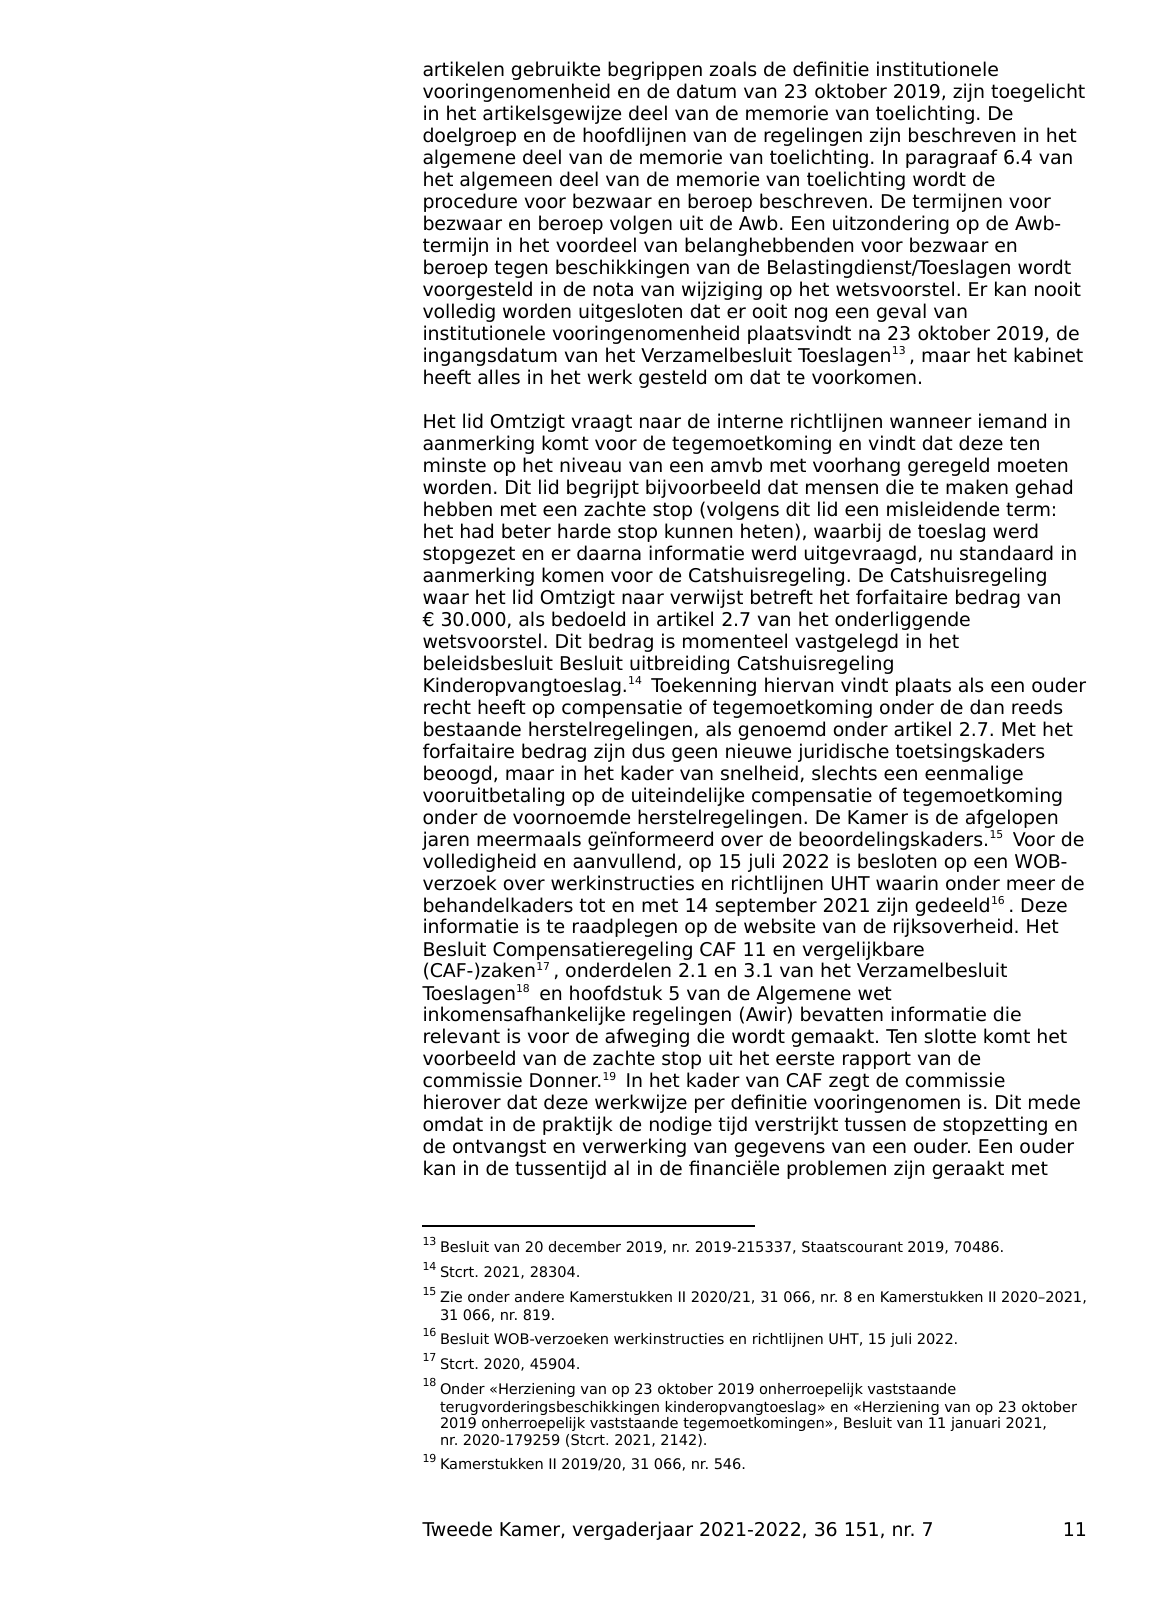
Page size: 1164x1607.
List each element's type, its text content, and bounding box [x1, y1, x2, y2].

text Besluit van 20 december 2019, nr. 2019-215337, Staatscourant 2019, 70486. [422, 1235, 1087, 1257]
text (CAF-)zaken, onderdelen 2.1 en 3.1 van het Verzamelbesluit Toeslagen en hoofdstuk 5 van de Algemene wet inkomensafhankelijke regelingen (Awir) bevatten informatie die relevant is voor de afweging die wordt gemaakt. Ten slotte komt het voorbeeld van de zachte stop uit het eerste rapport van de commissie Donner. In het kader van CAF zegt de commissie hierover dat deze werkwijze per definitie vooringenomen is. Dit mede omdat in de praktijk de nodige tijd verstrijkt tussen de stopzetting en de ontvangst en verwerking van gegevens van een ouder. Een ouder kan in de tussentijd al in de financiële problemen zijn geraakt met [422, 960, 1087, 1180]
text Zie onder andere Kamerstukken II 2020/21, 31 066, nr. 8 en Kamerstukken II 2020–2021, 31 066, nr. 819. [422, 1285, 1087, 1324]
text Stcrt. 2021, 28304. [422, 1260, 1087, 1282]
text artikelen gebruikte begrippen zoals de definitie institutionele vooringenomenheid en de datum van 23 oktober 2019, zijn toegelicht in het artikelsgewijze deel van de memorie van toelichting. De doelgroep en de hoofdlijnen van de regelingen zijn beschreven in het algemene deel van de memorie van toelichting. In paragraaf 6.4 van het algemeen deel van de memorie van toelichting wordt de procedure voor bezwaar en beroep beschreven. De termijnen voor bezwaar en beroep volgen uit de Awb. Een uitzondering op de Awb-termijn in het voordeel van belanghebbenden voor bezwaar en beroep tegen beschikkingen van de Belastingdienst/Toeslagen wordt voorgesteld in de nota van wijziging op het wetsvoorstel. Er kan nooit volledig worden uitgesloten dat er ooit nog een geval van institutionele vooringenomenheid plaatsvindt na 23 oktober 2019, de ingangsdatum van het Verzamelbesluit Toeslagen, maar het kabinet heeft alles in het werk gesteld om dat te voorkomen. [422, 59, 1087, 389]
text Stcrt. 2020, 45904. [422, 1352, 1087, 1374]
text Kamerstukken II 2019/20, 31 066, nr. 546. [422, 1452, 1087, 1474]
text Onder «Herziening van op 23 oktober 2019 onherroepelijk vaststaande terugvorderingsbeschikkingen kinderopvangtoeslag» en «Herziening van op 23 oktober 2019 onherroepelijk vaststaande tegemoetkomingen», Besluit van 11 januari 2021, nr. 2020-179259 (Stcrt. 2021, 2142). [422, 1377, 1087, 1449]
text Het lid Omtzigt vraagt naar de interne richtlijnen wanneer iemand in aanmerking komt voor de tegemoetkoming en vindt dat deze ten minste op het niveau van een amvb met voorhang geregeld moeten worden. Dit lid begrijpt bijvoorbeeld dat mensen die te maken gehad hebben met een zachte stop (volgens dit lid een misleidende term: het had beter harde stop kunnen heten), waarbij de toeslag werd stopgezet en er daarna informatie werd uitgevraagd, nu standaard in aanmerking komen voor de Catshuisregeling. De Catshuisregeling waar het lid Omtzigt naar verwijst betreft het forfaitaire bedrag van € 30.000, als bedoeld in artikel 2.7 van het onderliggende wetsvoorstel. Dit bedrag is momenteel vastgelegd in het beleidsbesluit Besluit uitbreiding Catshuisregeling Kinderopvangtoeslag. Toekenning hiervan vindt plaats als een ouder recht heeft op compensatie of tegemoetkoming onder de dan reeds bestaande herstelregelingen, als genoemd onder artikel 2.7. Met het forfaitaire bedrag zijn dus geen nieuwe juridische toetsingskaders beoogd, maar in het kader van snelheid, slechts een eenmalige vooruitbetaling op de uiteindelijke compensatie of tegemoetkoming onder de voornoemde herstelregelingen. De Kamer is de afgelopen jaren meermaals geïnformeerd over de beoordelingskaders. Voor de volledigheid en aanvullend, op 15 juli 2022 is besloten op een WOB-verzoek over werkinstructies en richtlijnen UHT waarin onder meer de behandelkaders tot en met 14 september 2021 zijn gedeeld. Deze informatie is te raadplegen op de website van de rijksoverheid. Het Besluit Compensatieregeling CAF 11 en vergelijkbare [422, 411, 1087, 960]
text Besluit WOB-verzoeken werkinstructies en richtlijnen UHT, 15 juli 2022. [422, 1327, 1087, 1349]
